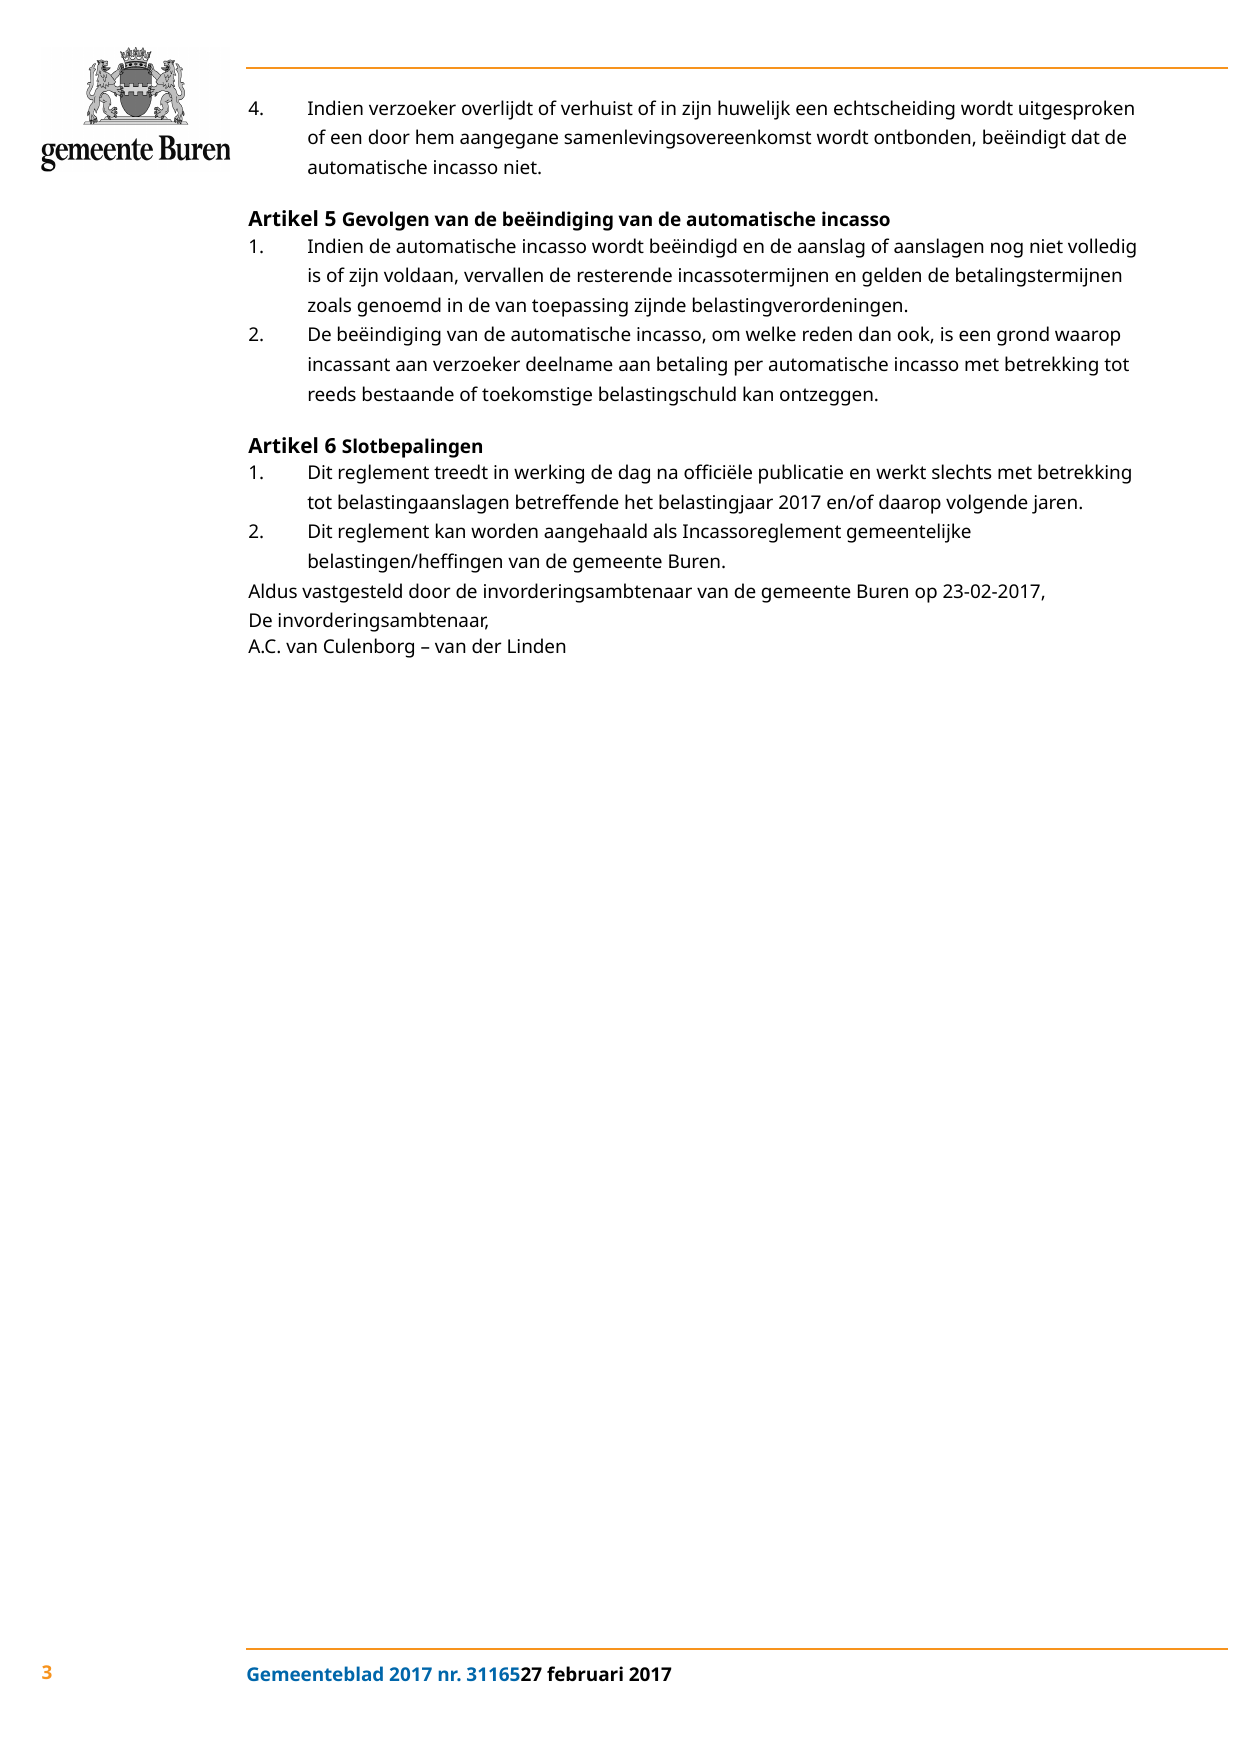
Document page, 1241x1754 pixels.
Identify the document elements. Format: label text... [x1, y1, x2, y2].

list Dit reglement kan worden aangehaald als Incassoreglement gemeentelijke belastingen/heffingen van de gemeente Buren. [248, 519, 1152, 574]
picture [41, 47, 231, 172]
list Indien de automatische incasso wordt beëindigd en de aanslag of aanslagen nog niet volledig is of zijn voldaan, vervallen de resterende incassotermijnen en gelden de betalingstermijnen zoals genoemd in de van toepassing zijnde belastingverordeningen. [248, 233, 1152, 318]
text De invorderingsambtenaar, [248, 607, 1152, 633]
list De beëindiging van de automatische incasso, om welke reden dan ook, is een grond waarop incassant aan verzoeker deelname aan betaling per automatische incasso met betrekking tot reeds bestaande of toekomstige belastingschuld kan ontzeggen. [248, 322, 1152, 406]
list Dit reglement treedt in werking de dag na officiële publicatie en werkt slechts met betrekking tot belastingaanslagen betreffende het belastingjaar 2017 en/of daarop volgende jaren. [248, 459, 1152, 515]
text Artikel 5 Gevolgen van de beëindiging van de automatische incasso [248, 204, 1152, 233]
text Aldus vastgesteld door de invorderingsambtenaar van de gemeente Buren op 23-02-2017, [248, 578, 1152, 604]
text Artikel 6 Slotbepalingen [248, 431, 1152, 459]
list Indien verzoeker overlijdt of verhuist of in zijn huwelijk een echtscheiding wordt uitgesproken of een door hem aangegane samenlevingsovereenkomst wordt ontbonden, beëindigt dat de automatische incasso niet. [248, 95, 1152, 180]
text A.C. van Culenborg – van der Linden [248, 633, 1152, 659]
